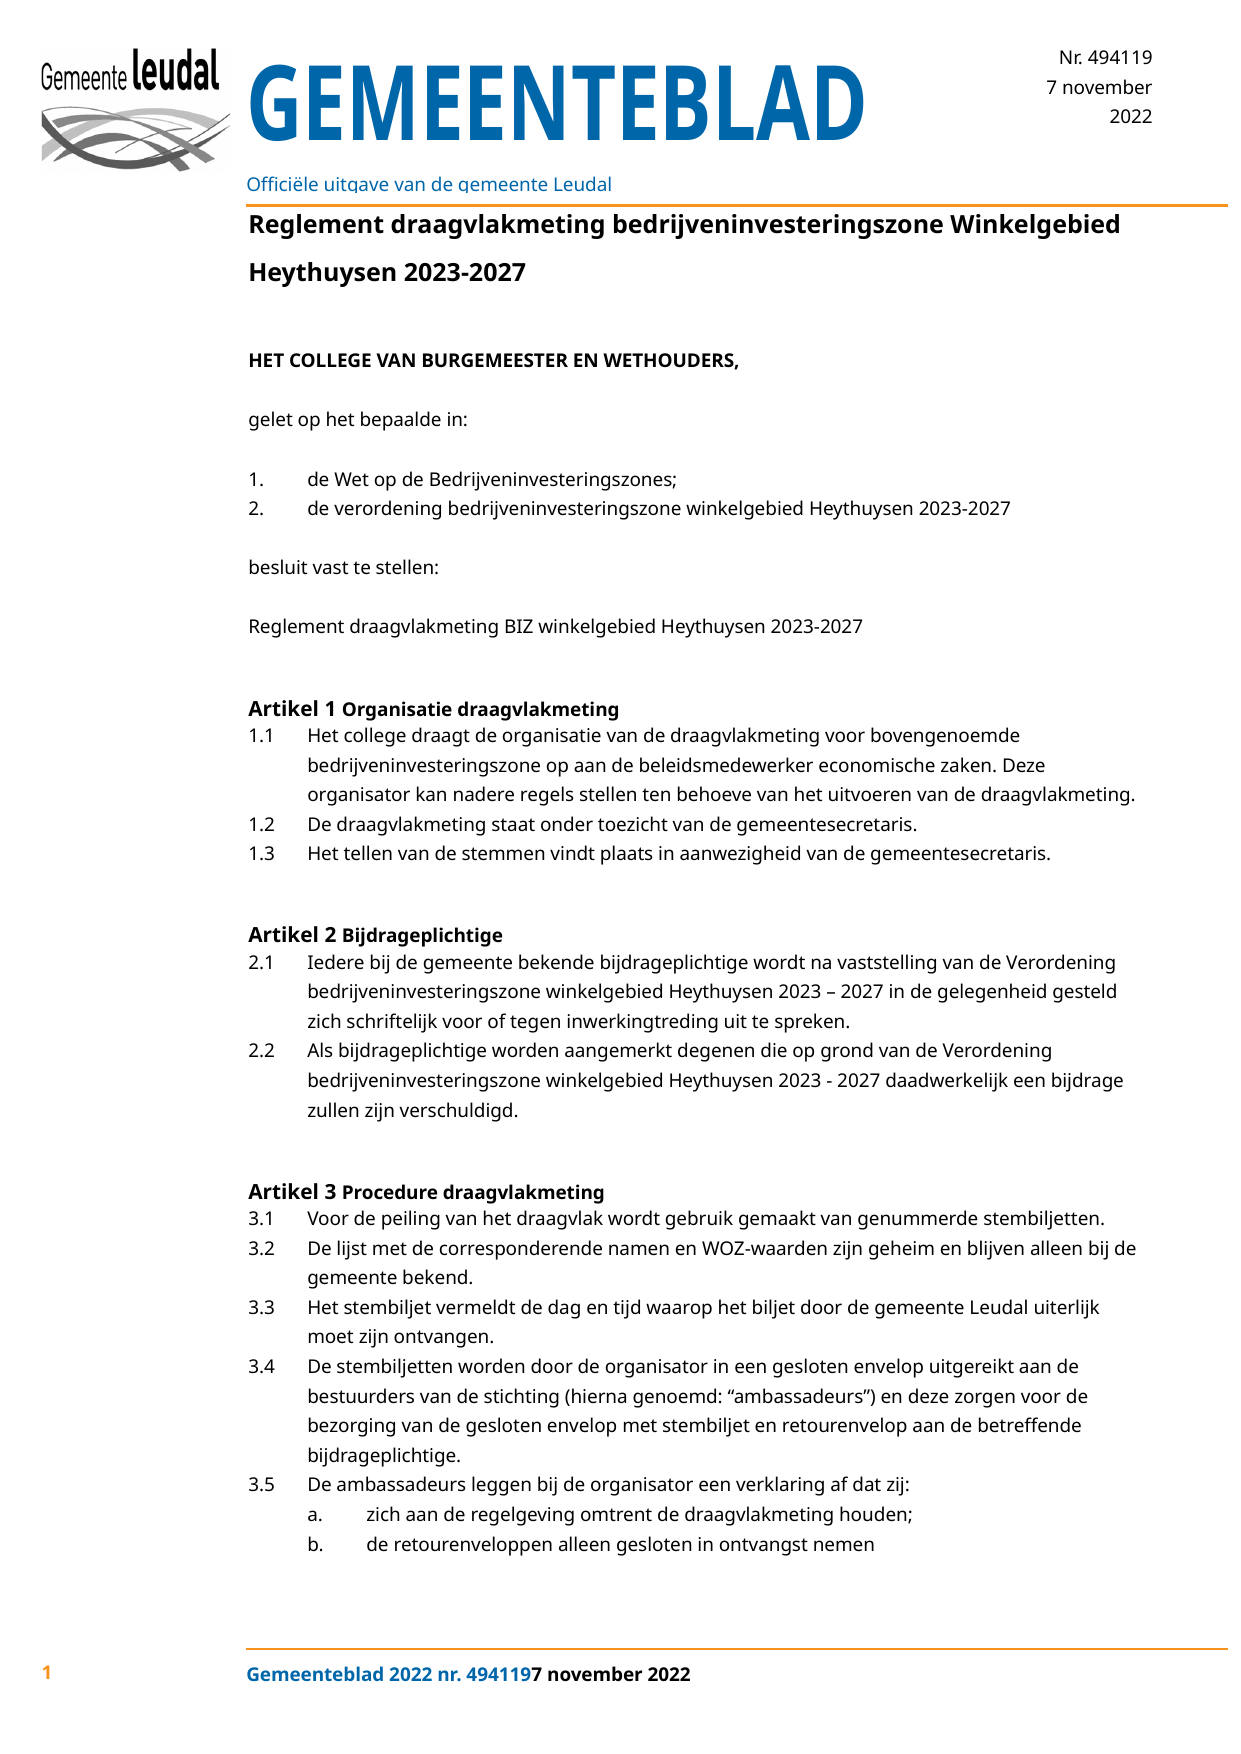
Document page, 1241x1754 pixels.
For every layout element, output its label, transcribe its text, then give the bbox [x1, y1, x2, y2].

list de verordening bedrijveninvesteringszone winkelgebied Heythuysen 2023-2027 [248, 495, 1152, 521]
list De ambassadeurs leggen bij de organisator een verklaring af dat zij: [248, 1472, 1152, 1497]
picture [41, 47, 231, 172]
list Als bijdrageplichtige worden aangemerkt degenen die op grond van de Verordening bedrijveninvesteringszone winkelgebied Heythuysen 2023 - 2027 daadwerkelijk een bijdrage zullen zijn verschuldigd. [248, 1038, 1152, 1123]
list Het tellen van de stemmen vindt plaats in aanwezigheid van de gemeentesecretaris. [248, 841, 1152, 866]
list Iedere bij de gemeente bekende bijdrageplichtige wordt na vaststelling van de Verordening bedrijveninvesteringszone winkelgebied Heythuysen 2023 – 2027 in de gelegenheid gesteld zich schriftelijk voor of tegen inwerkingtreding uit te spreken. [248, 949, 1152, 1034]
text Reglement draagvlakmeting BIZ winkelgebied Heythuysen 2023-2027 [248, 614, 1152, 639]
list De lijst met de corresponderende namen en WOZ-waarden zijn geheim en blijven alleen bij de gemeente bekend. [248, 1235, 1152, 1290]
text Artikel 2 Bijdrageplichtige [248, 921, 1152, 949]
text Artikel 3 Procedure draagvlakmeting [248, 1177, 1152, 1205]
list zich aan de regelgeving omtrent de draagvlakmeting houden; [307, 1501, 1152, 1527]
list De stembiljetten worden door de organisator in een gesloten envelop uitgereikt aan de bestuurders van de stichting (hierna genoemd: “ambassadeurs”) en deze zorgen voor de bezorging van de gesloten envelop met stembiljet en retourenvelop aan de betreffende bijdrageplichtige. [248, 1353, 1152, 1468]
text besluit vast te stellen: [248, 554, 1152, 580]
text Reglement draagvlakmeting bedrijveninvesteringszone Winkelgebied Heythuysen 2023-2027 [248, 207, 1152, 288]
list de retourenveloppen alleen gesloten in ontvangst nemen [307, 1531, 1152, 1556]
list Voor de peiling van het draagvlak wordt gebruik gemaakt van genummerde stembiljetten. [248, 1205, 1152, 1231]
text HET COLLEGE VAN BURGEMEESTER EN WETHOUDERS, [248, 347, 1152, 373]
list De draagvlakmeting staat onder toezicht van de gemeentesecretaris. [248, 811, 1152, 837]
list Het stembiljet vermeldt de dag en tijd waarop het biljet door de gemeente Leudal uiterlijk moet zijn ontvangen. [248, 1294, 1152, 1349]
text Artikel 1 Organisatie draagvlakmeting [248, 694, 1152, 722]
list Het college draagt de organisatie van de draagvlakmeting voor bovengenoemde bedrijveninvesteringszone op aan de beleidsmedewerker economische zaken. Deze organisator kan nadere regels stellen ten behoeve van het uitvoeren van de draagvlakmeting. [248, 722, 1152, 807]
list de Wet op de Bedrijveninvesteringszones; [248, 466, 1152, 492]
text gelet op het bepaalde in: [248, 407, 1152, 432]
